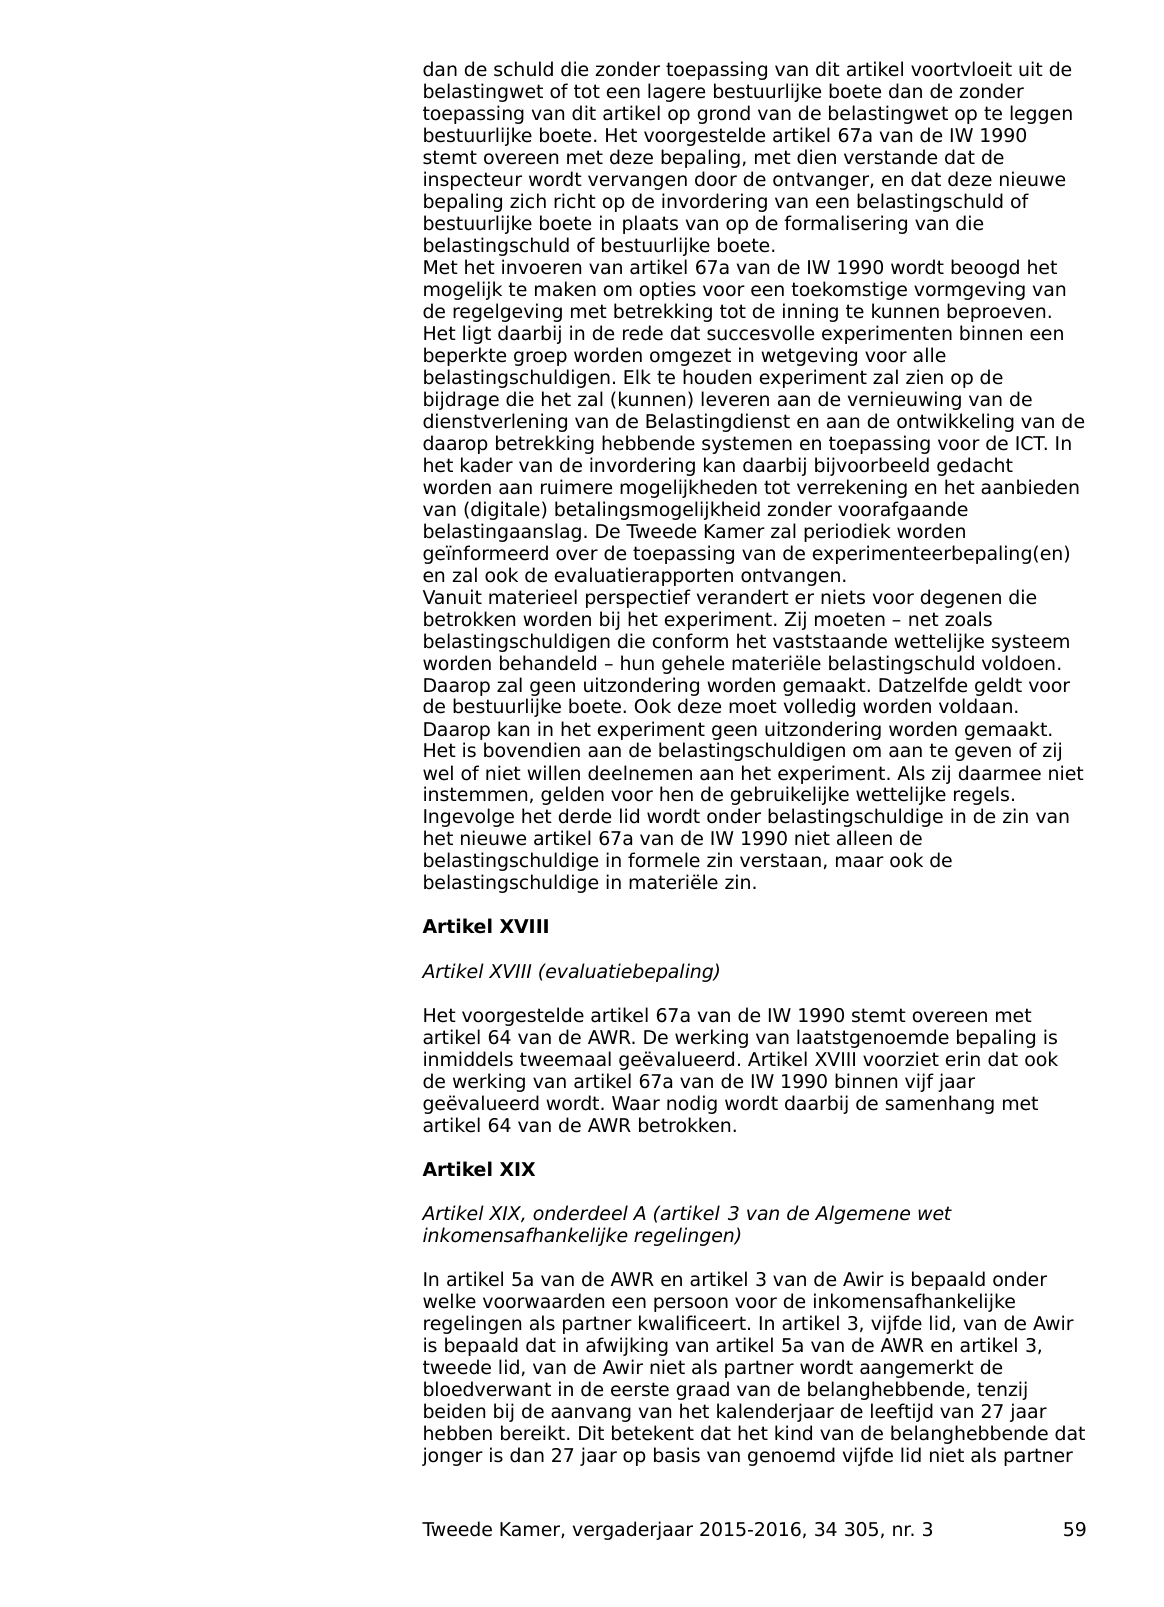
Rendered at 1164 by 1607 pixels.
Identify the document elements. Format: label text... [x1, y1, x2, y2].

text Met het invoeren van artikel 67a van de IW 1990 wordt beoogd het mogelijk te maken om opties voor een toekomstige vormgeving van de regelgeving met betrekking tot de inning te kunnen beproeven. Het ligt daarbij in de rede dat succesvolle experimenten binnen een beperkte groep worden omgezet in wetgeving voor alle belastingschuldigen. Elk te houden experiment zal zien op de bijdrage die het zal (kunnen) leveren aan de vernieuwing van de dienstverlening van de Belastingdienst en aan de ontwikkeling van de daarop betrekking hebbende systemen en toepassing voor de ICT. In het kader van de invordering kan daarbij bijvoorbeeld gedacht worden aan ruimere mogelijkheden tot verrekening en het aanbieden van (digitale) betalingsmogelijkheid zonder voorafgaande belastingaanslag. De Tweede Kamer zal periodiek worden geïnformeerd over de toepassing van de experimenteerbepaling(en) en zal ook de evaluatierapporten ontvangen. [422, 257, 1087, 587]
text Het voorgestelde artikel 67a van de IW 1990 stemt overeen met artikel 64 van de AWR. De werking van laatstgenoemde bepaling is inmiddels tweemaal geëvalueerd. Artikel XVIII voorziet erin dat ook de werking van artikel 67a van de IW 1990 binnen vijf jaar geëvalueerd wordt. Waar nodig wordt daarbij de samenhang met artikel 64 van de AWR betrokken. [422, 1005, 1087, 1137]
text Ingevolge het derde lid wordt onder belastingschuldige in de zin van het nieuwe artikel 67a van de IW 1990 niet alleen de belastingschuldige in formele zin verstaan, maar ook de belastingschuldige in materiële zin. [422, 806, 1087, 894]
subtitle Artikel XIX [422, 1159, 1087, 1181]
subtitle Artikel XVIII [422, 916, 1087, 938]
subtitle Artikel XIX, onderdeel A (artikel 3 van de Algemene wet inkomensafhankelijke regelingen) [422, 1203, 1087, 1247]
text dan de schuld die zonder toepassing van dit artikel voortvloeit uit de belastingwet of tot een lagere bestuurlijke boete dan de zonder toepassing van dit artikel op grond van de belastingwet op te leggen bestuurlijke boete. Het voorgestelde artikel 67a van de IW 1990 stemt overeen met deze bepaling, met dien verstande dat de inspecteur wordt vervangen door de ontvanger, en dat deze nieuwe bepaling zich richt op de invordering van een belastingschuld of bestuurlijke boete in plaats van op de formalisering van die belastingschuld of bestuurlijke boete. [422, 59, 1087, 257]
subtitle Artikel XVIII (evaluatiebepaling) [422, 961, 1087, 983]
text In artikel 5a van de AWR en artikel 3 van de Awir is bepaald onder welke voorwaarden een persoon voor de inkomensafhankelijke regelingen als partner kwalificeert. In artikel 3, vijfde lid, van de Awir is bepaald dat in afwijking van artikel 5a van de AWR en artikel 3, tweede lid, van de Awir niet als partner wordt aangemerkt de bloedverwant in de eerste graad van de belanghebbende, tenzij beiden bij de aanvang van het kalenderjaar de leeftijd van 27 jaar hebben bereikt. Dit betekent dat het kind van de belanghebbende dat jonger is dan 27 jaar op basis van genoemd vijfde lid niet als partner [422, 1269, 1087, 1467]
text Vanuit materieel perspectief verandert er niets voor degenen die betrokken worden bij het experiment. Zij moeten – net zoals belastingschuldigen die conform het vaststaande wettelijke systeem worden behandeld – hun gehele materiële belastingschuld voldoen. Daarop zal geen uitzondering worden gemaakt. Datzelfde geldt voor de bestuurlijke boete. Ook deze moet volledig worden voldaan. Daarop kan in het experiment geen uitzondering worden gemaakt. Het is bovendien aan de belastingschuldigen om aan te geven of zij wel of niet willen deelnemen aan het experiment. Als zij daarmee niet instemmen, gelden voor hen de gebruikelijke wettelijke regels. [422, 587, 1087, 806]
